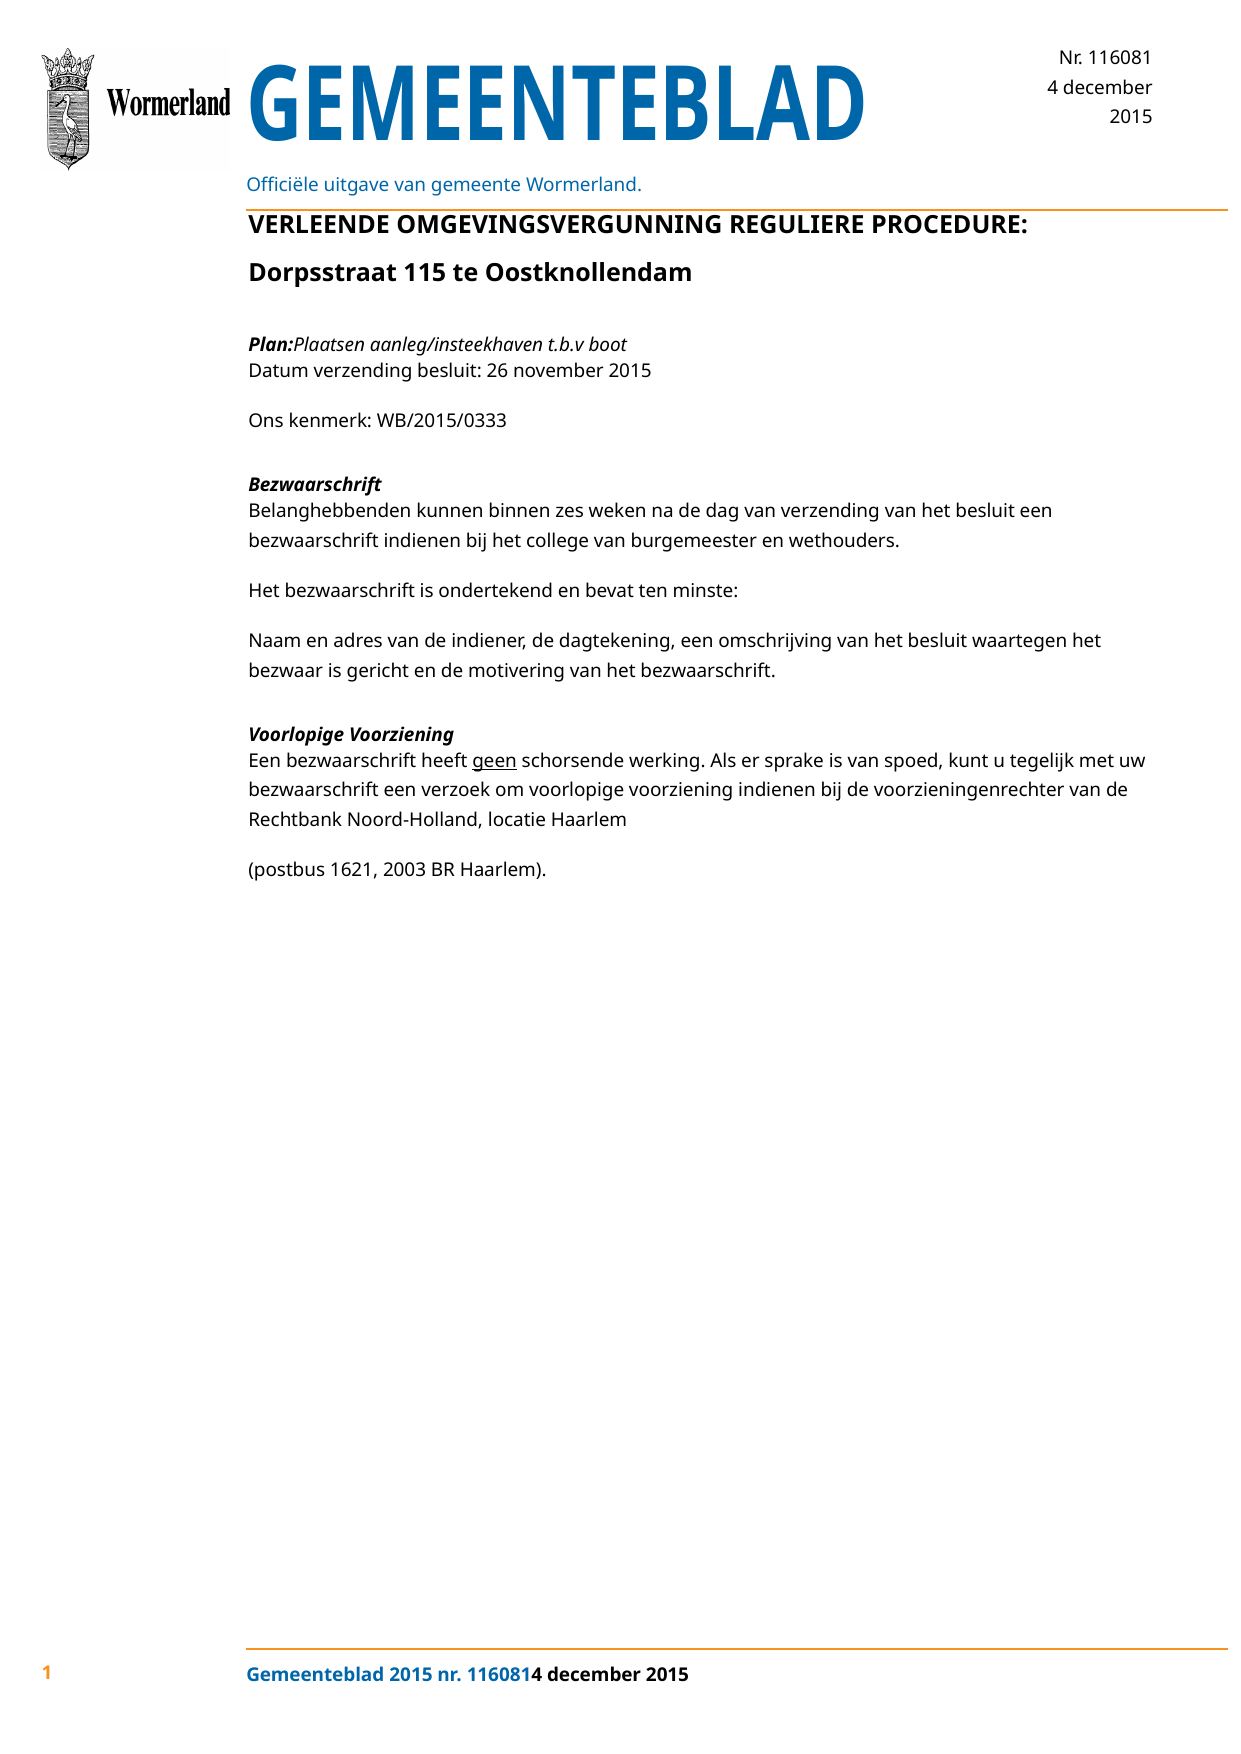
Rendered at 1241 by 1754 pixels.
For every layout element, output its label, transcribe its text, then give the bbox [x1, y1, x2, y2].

text Een bezwaarschrift heeft geen schorsende werking. Als er sprake is van spoed, kunt u tegelijk met uw bezwaarschrift een verzoek om voorlopige voorziening indienen bij de voorzieningenrechter van de Rechtbank Noord-Holland, locatie Haarlem [248, 747, 1152, 832]
text Het bezwaarschrift is ondertekend en bevat ten minste: [248, 577, 1152, 603]
text Voorlopige Voorziening [248, 721, 1152, 747]
text Belanghebbenden kunnen binnen zes weken na de dag van verzending van het besluit een bezwaarschrift indienen bij het college van burgemeester en wethouders. [248, 497, 1152, 553]
picture [41, 47, 231, 172]
text VERLEENDE OMGEVINGSVERGUNNING REGULIERE PROCEDURE: Dorpsstraat 115 te Oostknollendam [248, 211, 1152, 288]
text (postbus 1621, 2003 BR Haarlem). [248, 857, 1152, 882]
text Datum verzending besluit: 26 november 2015 [248, 357, 1152, 383]
text Naam en adres van de indiener, de dagtekening, een omschrijving van het besluit waartegen het bezwaar is gericht en de motivering van het bezwaarschrift. [248, 628, 1152, 683]
text Bezwaarschrift [248, 472, 1152, 497]
text Ons kenmerk: WB/2015/0333 [248, 408, 1152, 433]
text Plan:Plaatsen aanleg/insteekhaven t.b.v boot [248, 331, 1152, 357]
